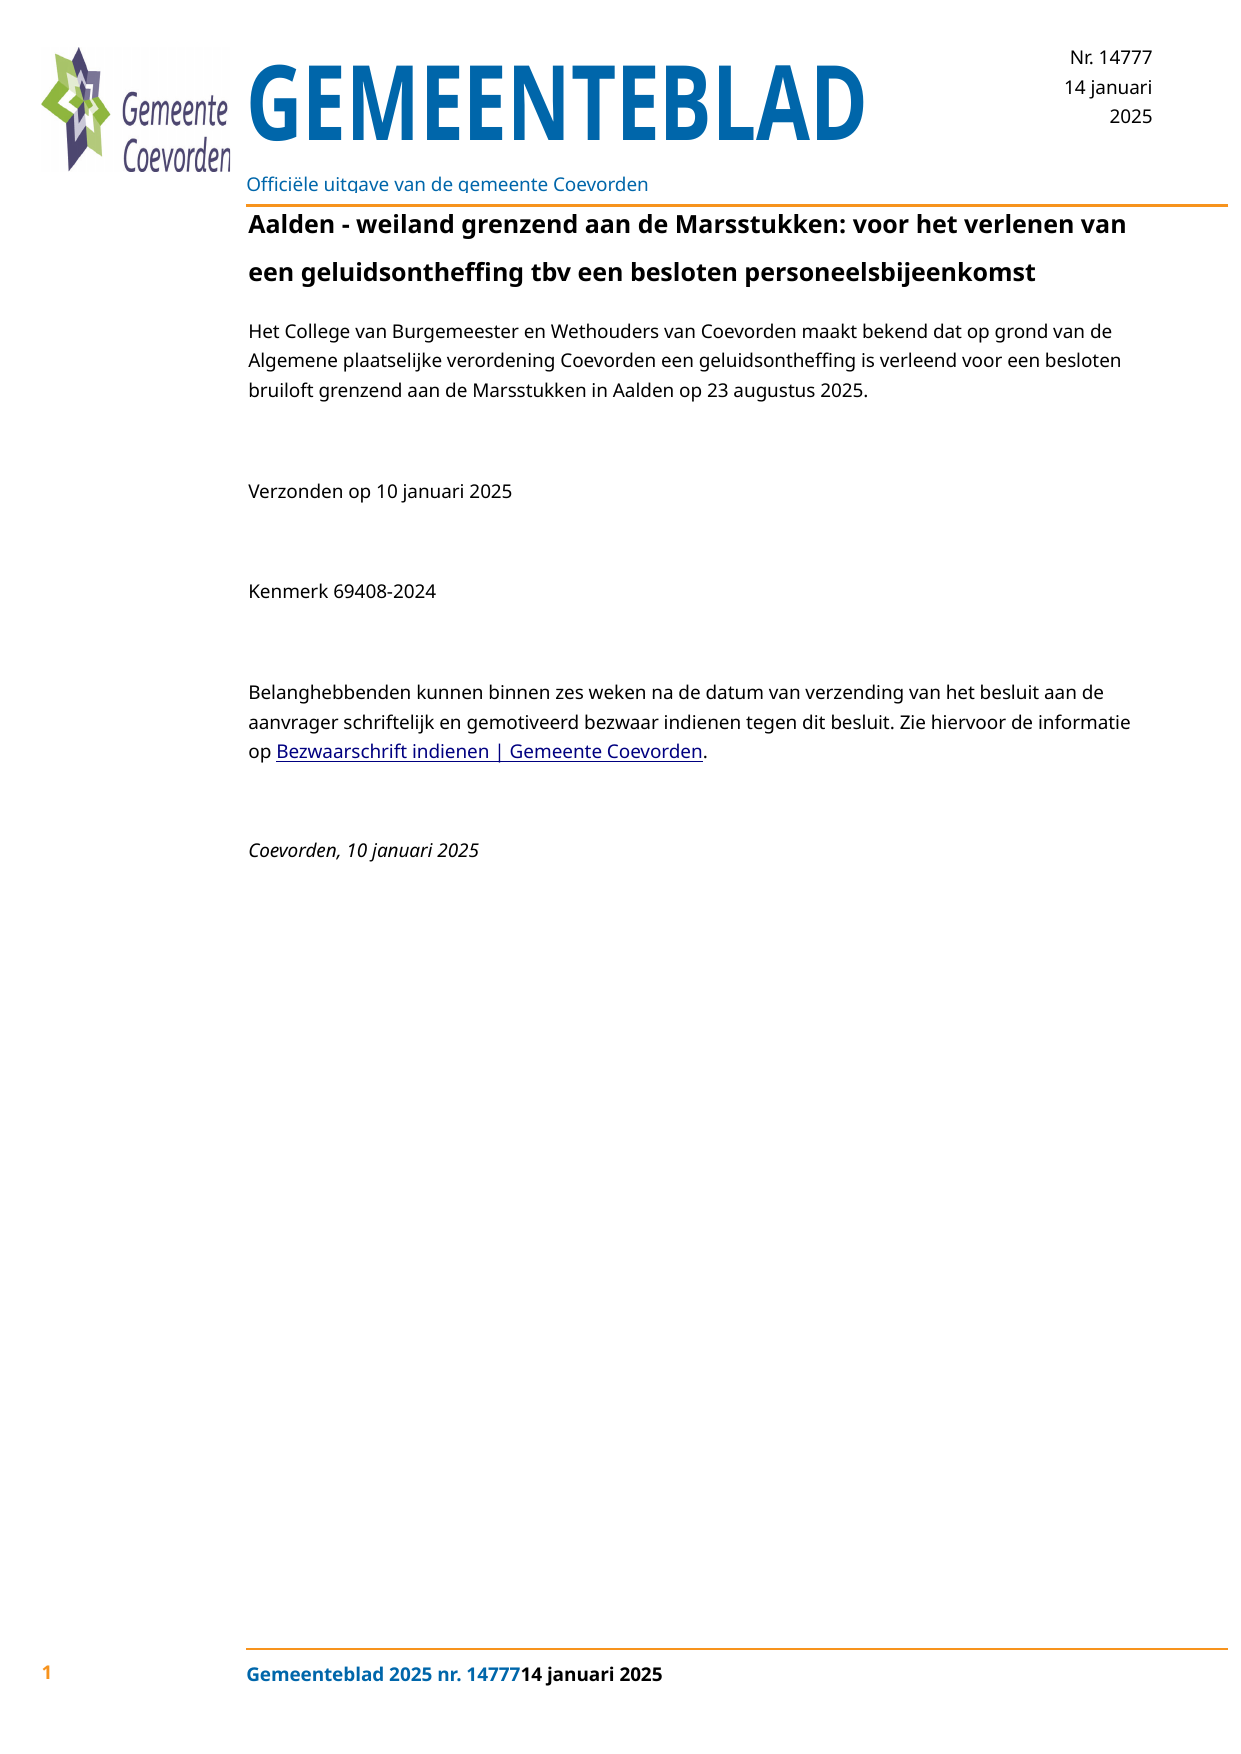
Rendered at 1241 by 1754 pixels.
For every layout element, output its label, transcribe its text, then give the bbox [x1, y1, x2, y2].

text Belanghebbenden kunnen binnen zes weken na de datum van verzending van het besluit aan de aanvrager schriftelijk en gemotiveerd bezwaar indienen tegen dit besluit. Zie hiervoor de informatie op Bezwaarschrift indienen | Gemeente Coevorden. [248, 679, 1152, 764]
text Aalden - weiland grenzend aan de Marsstukken: voor het verlenen van een geluidsontheffing tbv een besloten personeelsbijeenkomst [248, 207, 1152, 288]
text Het College van Burgemeester en Wethouders van Coevorden maakt bekend dat op grond van de Algemene plaatselijke verordening Coevorden een geluidsontheffing is verleend voor een besloten bruiloft grenzend aan de Marsstukken in Aalden op 23 augustus 2025. [248, 318, 1152, 403]
text Coevorden, 10 januari 2025 [248, 837, 1152, 863]
text Verzonden op 10 januari 2025 [248, 478, 1152, 504]
text Kenmerk 69408-2024 [248, 579, 1152, 604]
picture [41, 47, 231, 172]
